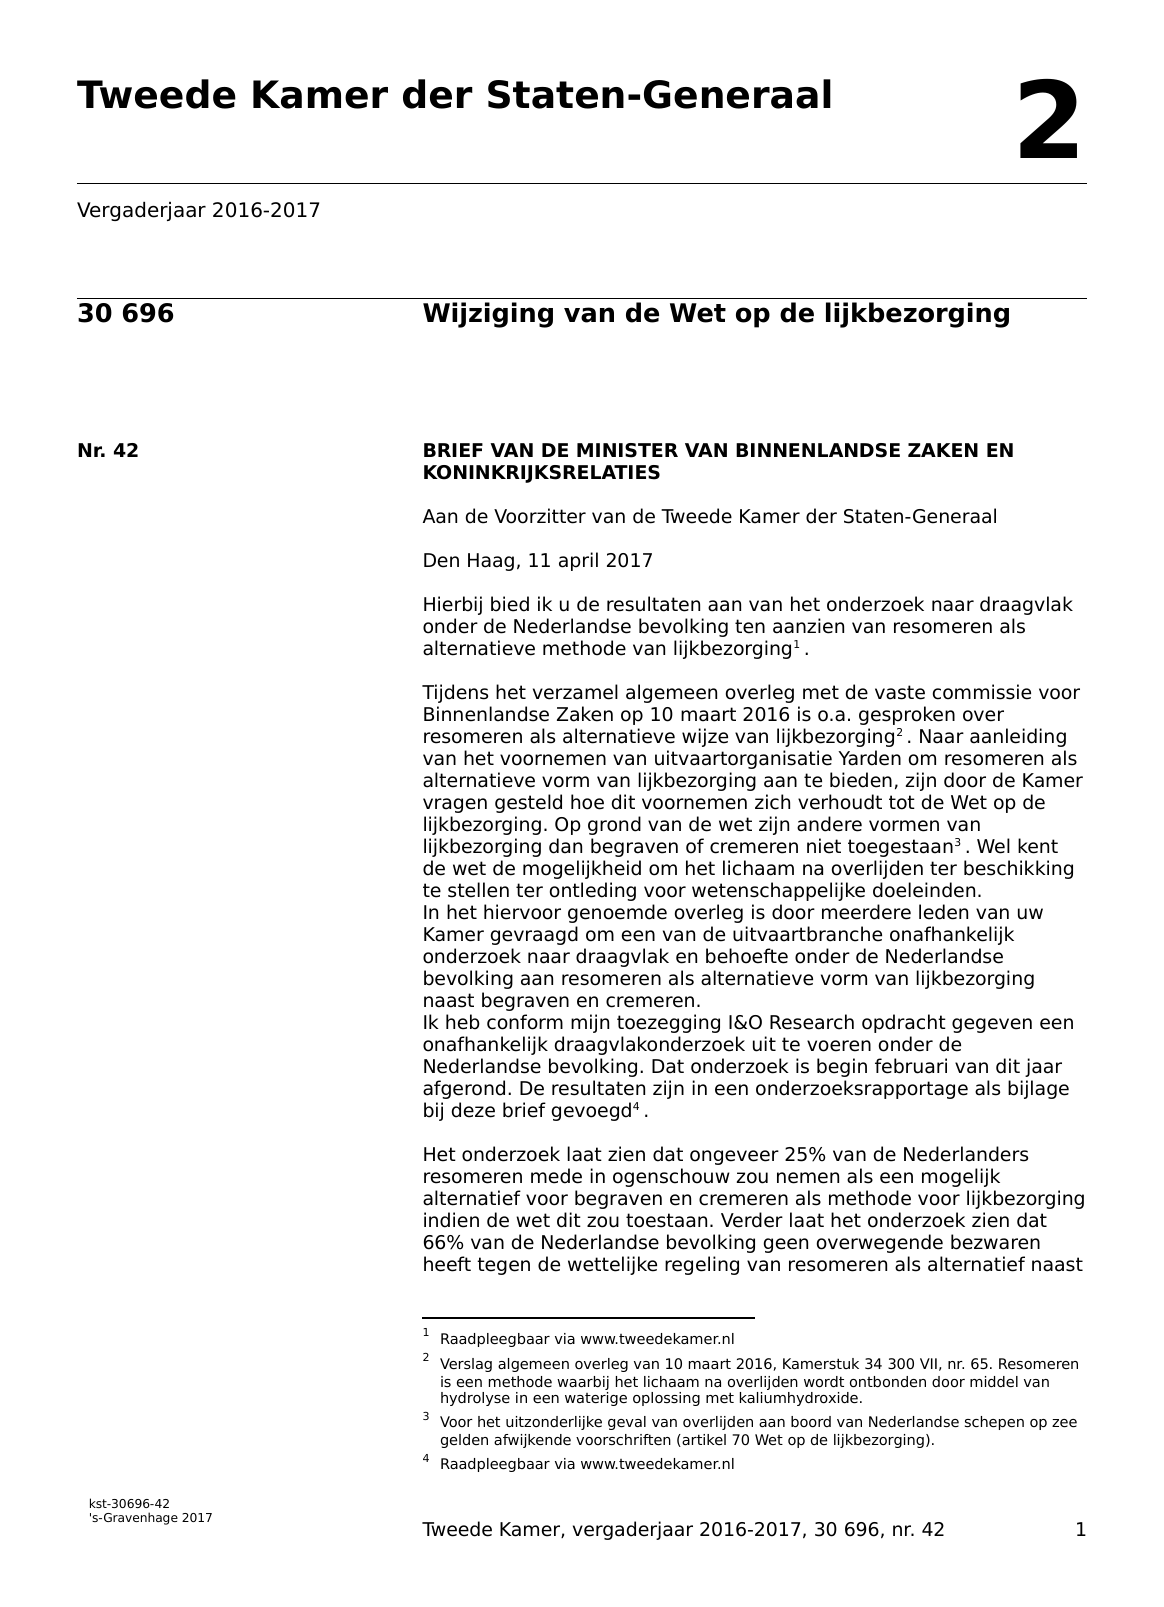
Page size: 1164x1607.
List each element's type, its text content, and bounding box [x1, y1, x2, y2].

text Aan de Voorzitter van de Tweede Kamer der Staten-Generaal [422, 506, 1087, 528]
text Den Haag, 11 april 2017 [422, 550, 1087, 572]
text Voor het uitzonderlijke geval van overlijden aan boord van Nederlandse schepen op zee gelden afwijkende voorschriften (artikel 70 Wet op de lijkbezorging). [422, 1410, 1087, 1449]
text In het hiervoor genoemde overleg is door meerdere leden van uw Kamer gevraagd om een van de uitvaartbranche onafhankelijk onderzoek naar draagvlak en behoefte onder de Nederlandse bevolking aan resomeren als alternatieve vorm van lijkbezorging naast begraven en cremeren. [422, 902, 1087, 1012]
subtitle Nr. 42 BRIEF VAN DE MINISTER VAN BINNENLANDSE ZAKEN EN KONINKRIJKSRELATIES [77, 440, 1087, 484]
subtitle 30 696 Wijziging van de Wet op de lijkbezorging [77, 299, 1087, 329]
text Hierbij bied ik u de resultaten aan van het onderzoek naar draagvlak onder de Nederlandse bevolking ten aanzien van resomeren als alternatieve methode van lijkbezorging. [422, 594, 1087, 660]
text kst-30696-42 [88, 1497, 323, 1511]
text Ik heb conform mijn toezegging I&O Research opdracht gegeven een onafhankelijk draagvlakonderzoek uit te voeren onder de Nederlandse bevolking. Dat onderzoek is begin februari van dit jaar afgerond. De resultaten zijn in een onderzoeksrapportage als bijlage bij deze brief gevoegd. [422, 1012, 1087, 1122]
table_header 2 [886, 59, 1087, 183]
text Tijdens het verzamel algemeen overleg met de vaste commissie voor Binnenlandse Zaken op 10 maart 2016 is o.a. gesproken over resomeren als alternatieve wijze van lijkbezorging. Naar aanleiding van het voornemen van uitvaartorganisatie Yarden om resomeren als alternatieve vorm van lijkbezorging aan te bieden, zijn door de Kamer vragen gesteld hoe dit voornemen zich verhoudt tot de Wet op de lijkbezorging. Op grond van de wet zijn andere vormen van lijkbezorging dan begraven of cremeren niet toegestaan. Wel kent de wet de mogelijkheid om het lichaam na overlijden ter beschikking te stellen ter ontleding voor wetenschappelijke doeleinden. [422, 682, 1087, 902]
text Raadpleegbaar via www.tweedekamer.nl [422, 1327, 1087, 1349]
text Raadpleegbaar via www.tweedekamer.nl [422, 1452, 1087, 1474]
text 's-Gravenhage 2017 [88, 1511, 323, 1525]
text Het onderzoek laat zien dat ongeveer 25% van de Nederlanders resomeren mede in ogenschouw zou nemen als een mogelijk alternatief voor begraven en cremeren als methode voor lijkbezorging indien de wet dit zou toestaan. Verder laat het onderzoek zien dat 66% van de Nederlandse bevolking geen overwegende bezwaren heeft tegen de wettelijke regeling van resomeren als alternatief naast [422, 1144, 1087, 1276]
table_header Tweede Kamer der Staten-Generaal [77, 59, 886, 183]
table_cell Vergaderjaar 2016-2017 [77, 184, 1087, 298]
text Verslag algemeen overleg van 10 maart 2016, Kamerstuk 34 300 VII, nr. 65. Resomeren is een methode waarbij het lichaam na overlijden wordt ontbonden door middel van hydrolyse in een waterige oplossing met kaliumhydroxide. [422, 1352, 1087, 1407]
